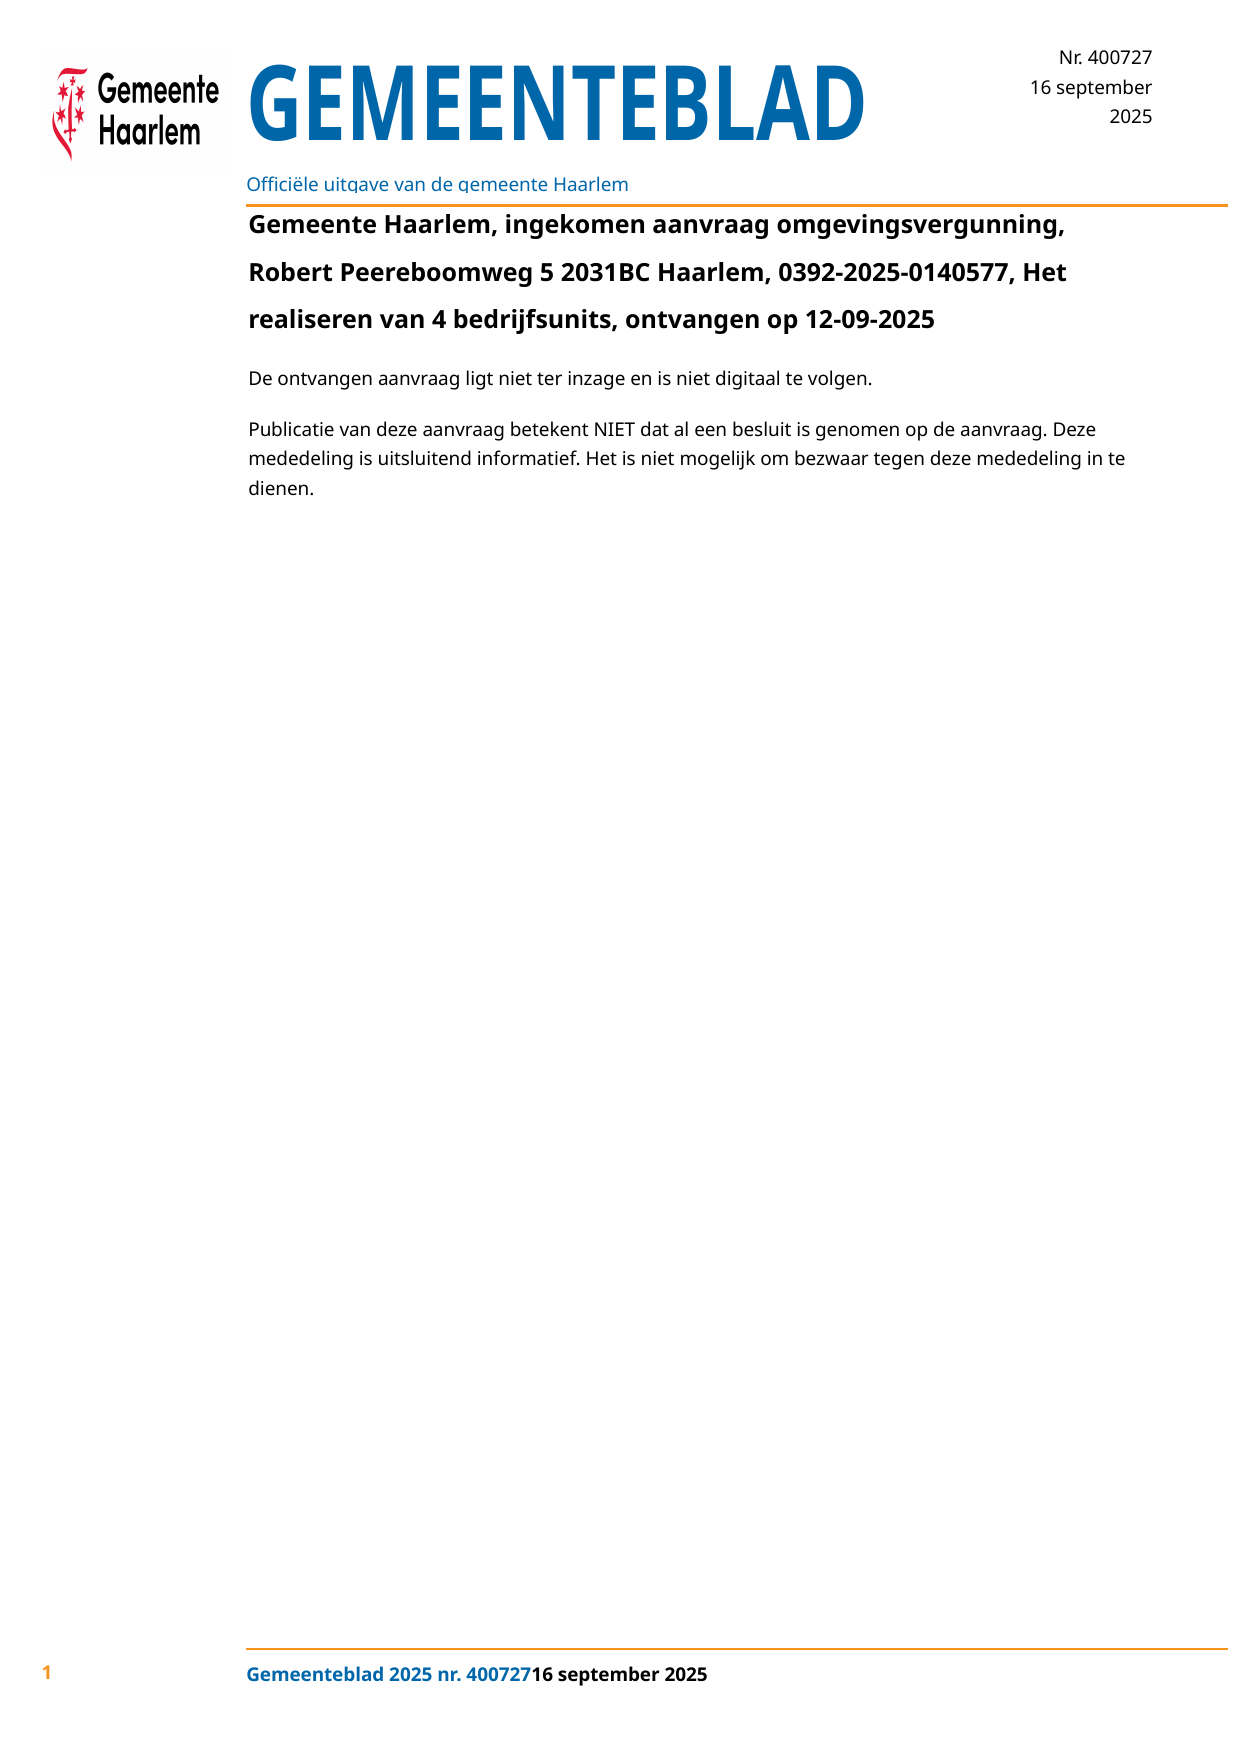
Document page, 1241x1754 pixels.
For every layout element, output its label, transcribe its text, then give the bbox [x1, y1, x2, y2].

text Publicatie van deze aanvraag betekent NIET dat al een besluit is genomen op de aanvraag. Deze mededeling is uitsluitend informatief. Het is niet mogelijk om bezwaar tegen deze mededeling in te dienen. [248, 416, 1152, 501]
picture [41, 47, 231, 172]
text De ontvangen aanvraag ligt niet ter inzage en is niet digitaal te volgen. [248, 366, 1152, 391]
text Gemeente Haarlem, ingekomen aanvraag omgevingsvergunning, Robert Peereboomweg 5 2031BC Haarlem, 0392-2025-0140577, Het realiseren van 4 bedrijfsunits, ontvangen op 12-09-2025 [248, 207, 1152, 336]
